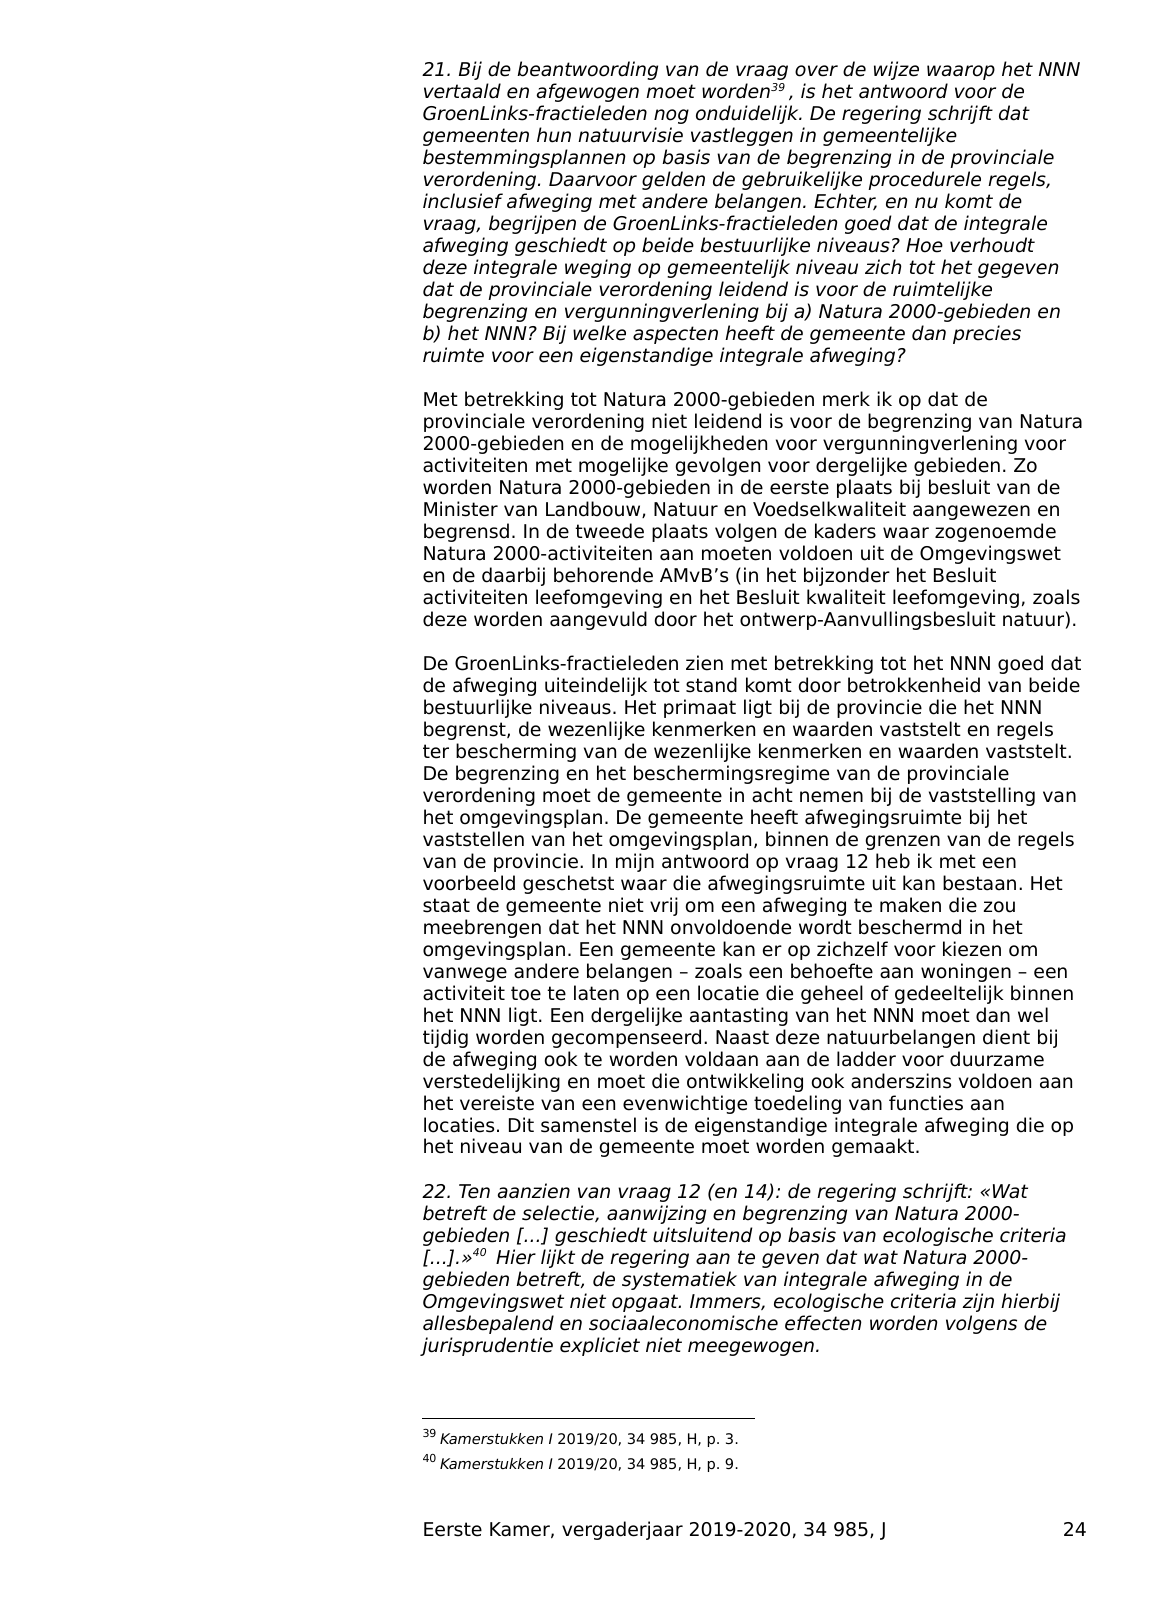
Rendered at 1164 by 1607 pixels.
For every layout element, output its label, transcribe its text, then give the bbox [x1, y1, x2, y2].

text 22. Ten aanzien van vraag 12 (en 14): de regering schrijft: «Wat betreft de selectie, aanwijzing en begrenzing van Natura 2000-gebieden [...] geschiedt uitsluitend op basis van ecologische criteria [...].» Hier lijkt de regering aan te geven dat wat Natura 2000-gebieden betreft, de systematiek van integrale afweging in de Omgevingswet niet opgaat. Immers, ecologische criteria zijn hierbij allesbepalend en sociaaleconomische effecten worden volgens de jurisprudentie expliciet niet meegewogen. [422, 1181, 1087, 1356]
text Kamerstukken I 2019/20, 34 985, H, p. 9. [422, 1452, 1087, 1474]
text De GroenLinks-fractieleden zien met betrekking tot het NNN goed dat de afweging uiteindelijk tot stand komt door betrokkenheid van beide bestuurlijke niveaus. Het primaat ligt bij de provincie die het NNN begrenst, de wezenlijke kenmerken en waarden vaststelt en regels ter bescherming van de wezenlijke kenmerken en waarden vaststelt. De begrenzing en het beschermingsregime van de provinciale verordening moet de gemeente in acht nemen bij de vaststelling van het omgevingsplan. De gemeente heeft afwegingsruimte bij het vaststellen van het omgevingsplan, binnen de grenzen van de regels van de provincie. In mijn antwoord op vraag 12 heb ik met een voorbeeld geschetst waar die afwegingsruimte uit kan bestaan. Het staat de gemeente niet vrij om een afweging te maken die zou meebrengen dat het NNN onvoldoende wordt beschermd in het omgevingsplan. Een gemeente kan er op zichzelf voor kiezen om vanwege andere belangen – zoals een behoefte aan woningen – een activiteit toe te laten op een locatie die geheel of gedeeltelijk binnen het NNN ligt. Een dergelijke aantasting van het NNN moet dan wel tijdig worden gecompenseerd. Naast deze natuurbelangen dient bij de afweging ook te worden voldaan aan de ladder voor duurzame verstedelijking en moet die ontwikkeling ook anderszins voldoen aan het vereiste van een evenwichtige toedeling van functies aan locaties. Dit samenstel is de eigenstandige integrale afweging die op het niveau van de gemeente moet worden gemaakt. [422, 653, 1087, 1158]
text Met betrekking tot Natura 2000-gebieden merk ik op dat de provinciale verordening niet leidend is voor de begrenzing van Natura 2000-gebieden en de mogelijkheden voor vergunningverlening voor activiteiten met mogelijke gevolgen voor dergelijke gebieden. Zo worden Natura 2000-gebieden in de eerste plaats bij besluit van de Minister van Landbouw, Natuur en Voedselkwaliteit aangewezen en begrensd. In de tweede plaats volgen de kaders waar zogenoemde Natura 2000-activiteiten aan moeten voldoen uit de Omgevingswet en de daarbij behorende AMvB’s (in het bijzonder het Besluit activiteiten leefomgeving en het Besluit kwaliteit leefomgeving, zoals deze worden aangevuld door het ontwerp-Aanvullingsbesluit natuur). [422, 389, 1087, 631]
text Kamerstukken I 2019/20, 34 985, H, p. 3. [422, 1427, 1087, 1449]
text 21. Bij de beantwoording van de vraag over de wijze waarop het NNN vertaald en afgewogen moet worden, is het antwoord voor de GroenLinks-fractieleden nog onduidelijk. De regering schrijft dat gemeenten hun natuurvisie vastleggen in gemeentelijke bestemmingsplannen op basis van de begrenzing in de provinciale verordening. Daarvoor gelden de gebruikelijke procedurele regels, inclusief afweging met andere belangen. Echter, en nu komt de vraag, begrijpen de GroenLinks-fractieleden goed dat de integrale afweging geschiedt op beide bestuurlijke niveaus? Hoe verhoudt deze integrale weging op gemeentelijk niveau zich tot het gegeven dat de provinciale verordening leidend is voor de ruimtelijke begrenzing en vergunningverlening bij a) Natura 2000-gebieden en b) het NNN? Bij welke aspecten heeft de gemeente dan precies ruimte voor een eigenstandige integrale afweging? [422, 59, 1087, 367]
